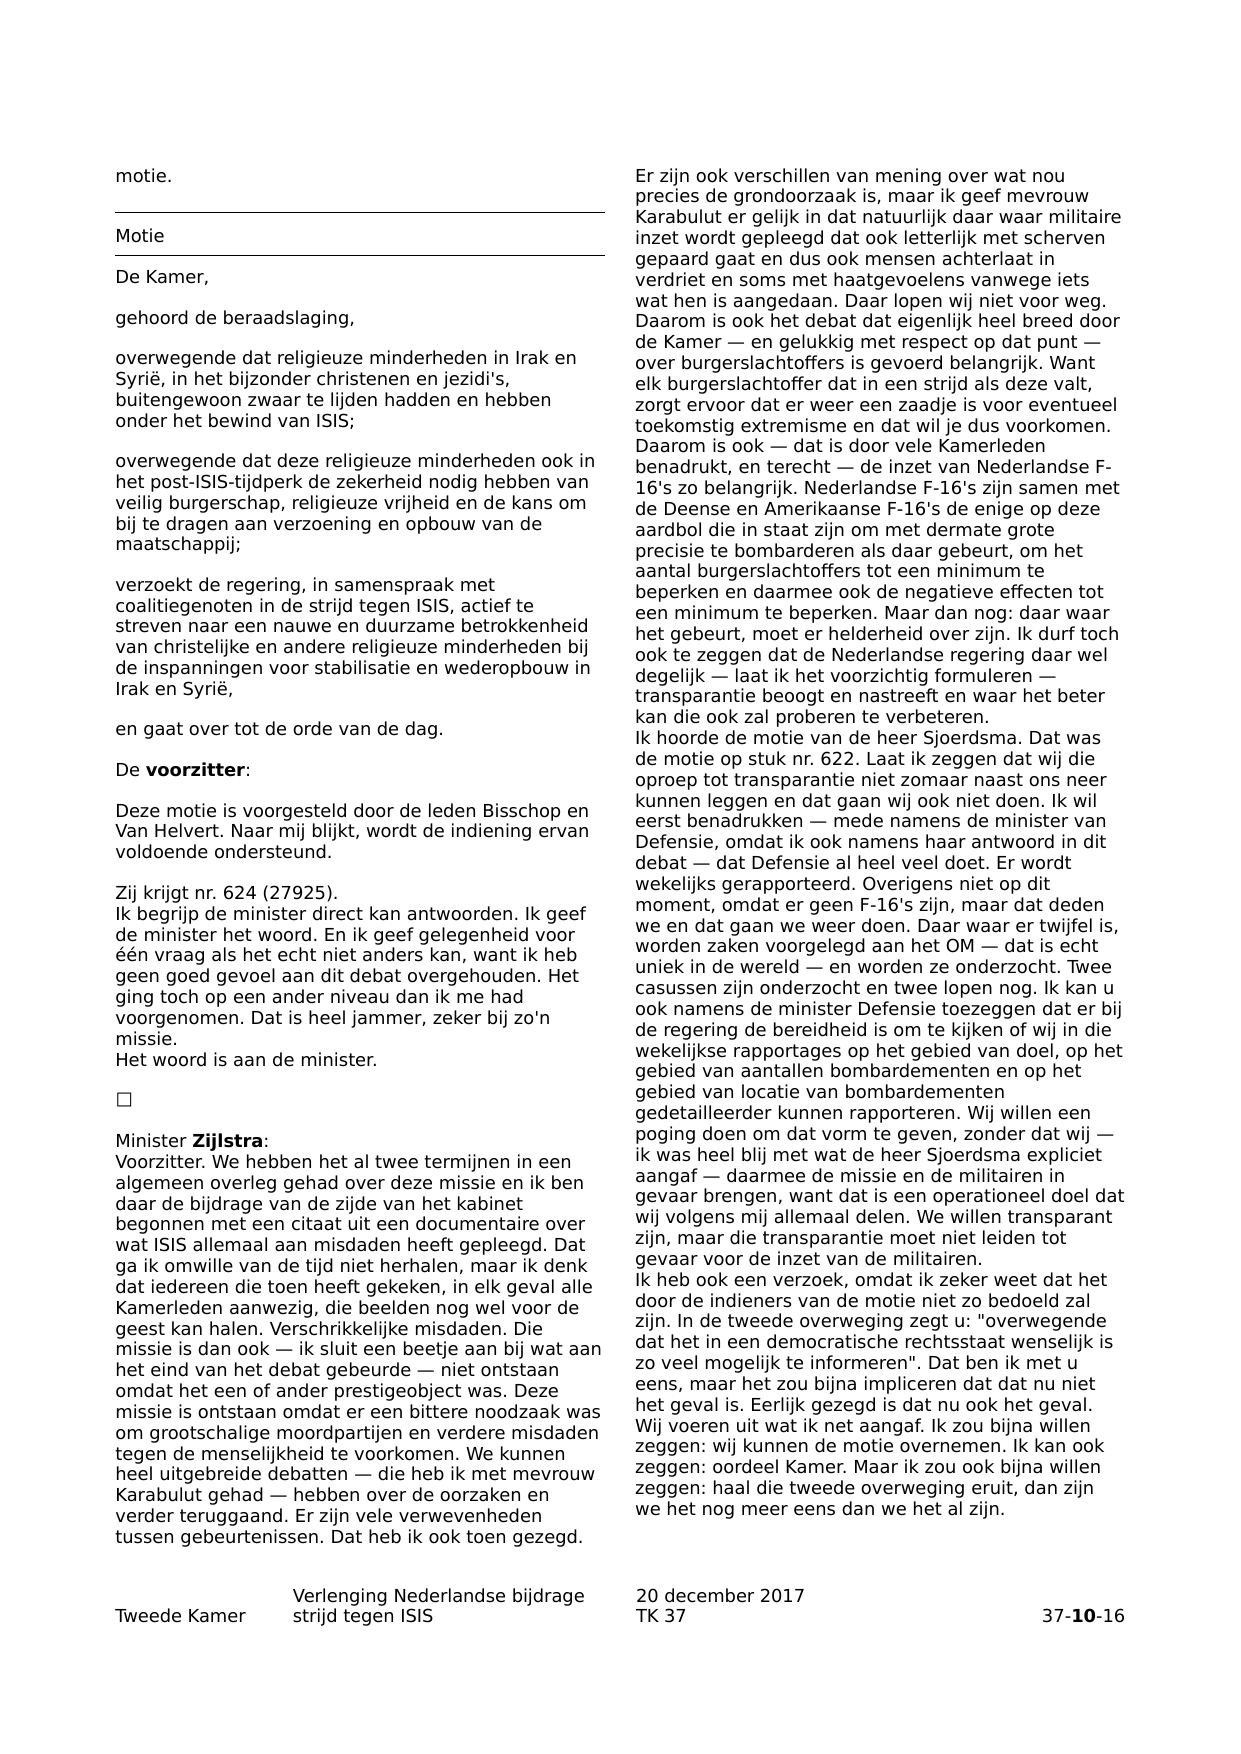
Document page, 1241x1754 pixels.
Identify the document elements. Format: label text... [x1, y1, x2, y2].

text Daarom is ook — dat is door vele Kamerleden benadrukt, en terecht — de inzet van Nederlandse F-16's zo belangrijk. Nederlandse F-16's zijn samen met de Deense en Amerikaanse F-16's de enige op deze aardbol die in staat zijn om met dermate grote precisie te bombarderen als daar gebeurt, om het aantal burgerslachtoffers tot een minimum te beperken en daarmee ook de negatieve effecten tot een minimum te beperken. Maar dan nog: daar waar het gebeurt, moet er helderheid over zijn. Ik durf toch ook te zeggen dat de Nederlandse regering daar wel degelijk — laat ik het voorzichtig formuleren — transparantie beoogt en nastreeft en waar het beter kan die ook zal proberen te verbeteren. [635, 436, 1125, 728]
text Motie [115, 226, 605, 247]
text verzoekt de regering, in samenspraak met coalitiegenoten in de strijd tegen ISIS, actief te streven naar een nauwe en duurzame betrokkenheid van christelijke en andere religieuze minderheden bij de inspanningen voor stabilisatie en wederopbouw in Irak en Syrië, [115, 575, 605, 699]
text ⬜ [115, 1090, 605, 1111]
text overwegende dat religieuze minderheden in Irak en Syrië, in het bijzonder christenen en jezidi's, buitengewoon zwaar te lijden hadden en hebben onder het bewind van ISIS; [115, 348, 605, 431]
text Ik begrijp de minister direct kan antwoorden. Ik geef de minister het woord. En ik geef gelegenheid voor één vraag als het echt niet anders kan, want ik heb geen goed gevoel aan dit debat overgehouden. Het ging toch op een ander niveau dan ik me had voorgenomen. Dat is heel jammer, zeker bij zo'n missie. [115, 903, 605, 1049]
text Ik hoorde de motie van de heer Sjoerdsma. Dat was de motie op stuk nr. 622. Laat ik zeggen dat wij die oproep tot transparantie niet zomaar naast ons neer kunnen leggen en dat gaan wij ook niet doen. Ik wil eerst benadrukken — mede namens de minister van Defensie, omdat ik ook namens haar antwoord in dit debat — dat Defensie al heel veel doet. Er wordt wekelijks gerapporteerd. Overigens niet op dit moment, omdat er geen F-16's zijn, maar dat deden we en dat gaan we weer doen. Daar waar er twijfel is, worden zaken voorgelegd aan het OM — dat is echt uniek in de wereld — en worden ze onderzocht. Twee casussen zijn onderzocht en twee lopen nog. Ik kan u ook namens de minister Defensie toezeggen dat er bij de regering de bereidheid is om te kijken of wij in die wekelijkse rapportages op het gebied van doel, op het gebied van aantallen bombardementen en op het gebied van locatie van bombardementen gedetailleerder kunnen rapporteren. Wij willen een poging doen om dat vorm te geven, zonder dat wij — ik was heel blij met wat de heer Sjoerdsma expliciet aangaf — daarmee de missie en de militairen in gevaar brengen, want dat is een operationeel doel dat wij volgens mij allemaal delen. We willen transparant zijn, maar die transparantie moet niet leiden tot gevaar voor de inzet van de militairen. [635, 728, 1125, 1269]
text Zij krijgt nr. 624 (27925). [115, 883, 605, 903]
text Ik heb ook een verzoek, omdat ik zeker weet dat het door de indieners van de motie niet zo bedoeld zal zijn. In de tweede overweging zegt u: "overwegende dat het in een democratische rechtsstaat wenselijk is zo veel mogelijk te informeren". Dat ben ik met u eens, maar het zou bijna impliceren dat dat nu niet het geval is. Eerlijk gezegd is dat nu ook het geval. Wij voeren uit wat ik net aangaf. Ik zou bijna willen zeggen: wij kunnen de motie overnemen. Ik kan ook zeggen: oordeel Kamer. Maar ik zou ook bijna willen zeggen: haal die tweede overweging eruit, dan zijn we het nog meer eens dan we het al zijn. [635, 1269, 1125, 1519]
text Voorzitter. We hebben het al twee termijnen in een algemeen overleg gehad over deze missie en ik ben daar de bijdrage van de zijde van het kabinet begonnen met een citaat uit een documentaire over wat ISIS allemaal aan misdaden heeft gepleegd. Dat ga ik omwille van de tijd niet herhalen, maar ik denk dat iedereen die toen heeft gekeken, in elk geval alle Kamerleden aanwezig, die beelden nog wel voor de geest kan halen. Verschrikkelijke misdaden. Die missie is dan ook — ik sluit een beetje aan bij wat aan het eind van het debat gebeurde — niet ontstaan omdat het een of ander prestigeobject was. Deze missie is ontstaan omdat er een bittere noodzaak was om grootschalige moordpartijen en verdere misdaden tegen de menselijkheid te voorkomen. We kunnen heel uitgebreide debatten — die heb ik met mevrouw Karabulut gehad — hebben over de oorzaken en verder teruggaand. Er zijn vele verwevenheden tussen gebeurtenissen. Dat heb ik ook toen gezegd. [115, 1152, 605, 1547]
text motie. [115, 165, 605, 186]
text De voorzitter: [115, 760, 605, 781]
text Het woord is aan de minister. [115, 1049, 605, 1070]
text overwegende dat deze religieuze minderheden ook in het post-ISIS-tijdperk de zekerheid nodig hebben van veilig burgerschap, religieuze vrijheid en de kans om bij te dragen aan verzoening en opbouw van de maatschappij; [115, 451, 605, 555]
text Er zijn ook verschillen van mening over wat nou precies de grondoorzaak is, maar ik geef mevrouw Karabulut er gelijk in dat natuurlijk daar waar militaire inzet wordt gepleegd dat ook letterlijk met scherven gepaard gaat en dus ook mensen achterlaat in verdriet en soms met haatgevoelens vanwege iets wat hen is aangedaan. Daar lopen wij niet voor weg. Daarom is ook het debat dat eigenlijk heel breed door de Kamer — en gelukkig met respect op dat punt — over burgerslachtoffers is gevoerd belangrijk. Want elk burgerslachtoffer dat in een strijd als deze valt, zorgt ervoor dat er weer een zaadje is voor eventueel toekomstig extremisme en dat wil je dus voorkomen. [635, 165, 1125, 436]
text Minister Zijlstra: [115, 1131, 605, 1152]
text gehoord de beraadslaging, [115, 307, 605, 328]
text en gaat over tot de orde van de dag. [115, 719, 605, 740]
text De Kamer, [115, 267, 605, 287]
text Deze motie is voorgesteld door de leden Bisschop en Van Helvert. Naar mij blijkt, wordt de indiening ervan voldoende ondersteund. [115, 801, 605, 863]
